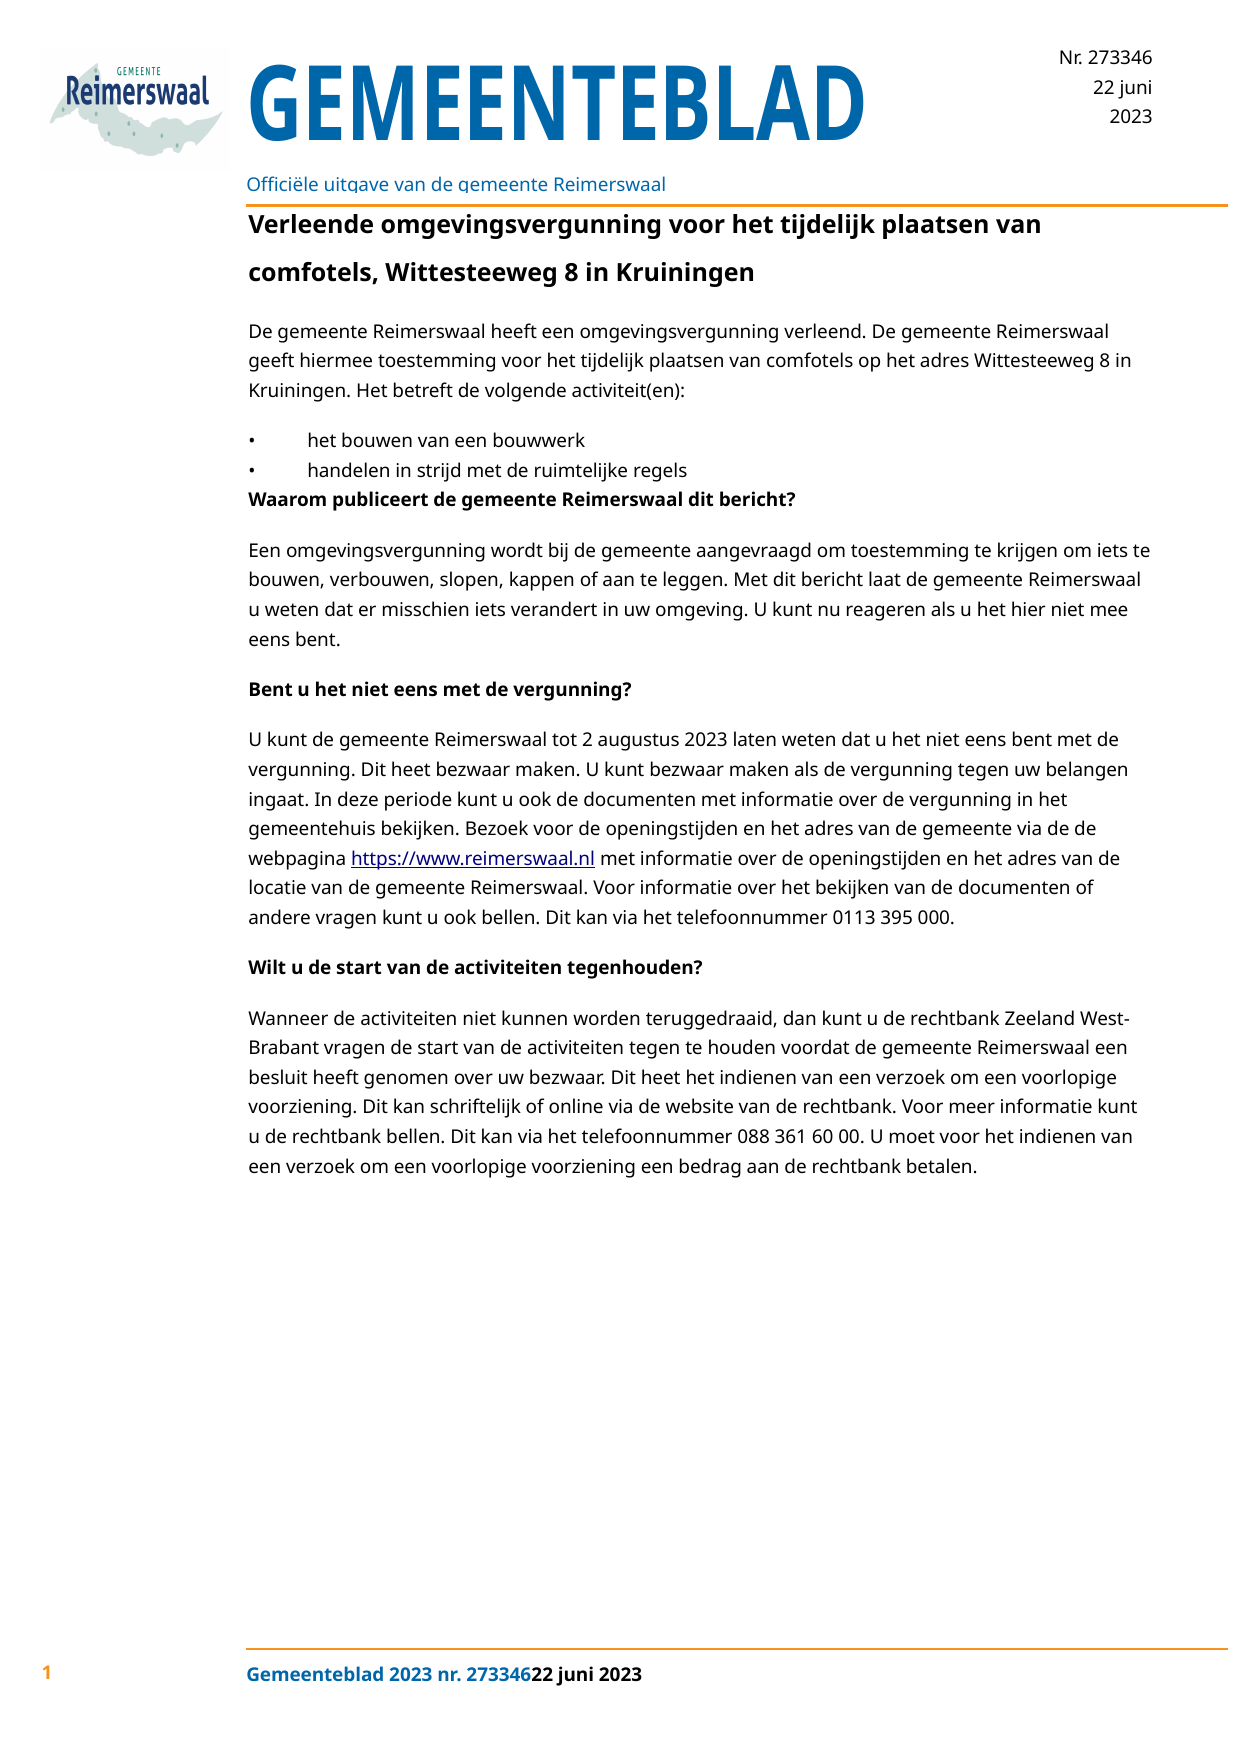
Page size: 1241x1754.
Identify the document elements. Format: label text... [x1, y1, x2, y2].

list het bouwen van een bouwwerk [248, 427, 1152, 453]
text Bent u het niet eens met de vergunning? [248, 676, 1152, 702]
text Een omgevingsvergunning wordt bij de gemeente aangevraagd om toestemming te krijgen om iets te bouwen, verbouwen, slopen, kappen of aan te leggen. Met dit bericht laat de gemeente Reimerswaal u weten dat er misschien iets verandert in uw omgeving. U kunt nu reageren als u het hier niet mee eens bent. [248, 537, 1152, 652]
text Wanneer de activiteiten niet kunnen worden teruggedraaid, dan kunt u de rechtbank Zeeland West-Brabant vragen de start van de activiteiten tegen te houden voordat de gemeente Reimerswaal een besluit heeft genomen over uw bezwaar. Dit heet het indienen van een verzoek om een voorlopige voorziening. Dit kan schriftelijk of online via de website van de rechtbank. Voor meer informatie kunt u de rechtbank bellen. Dit kan via het telefoonnummer 088 361 60 00. U moet voor het indienen van een verzoek om een voorlopige voorziening een bedrag aan de rechtbank betalen. [248, 1005, 1152, 1179]
picture [41, 47, 231, 172]
text Waarom publiceert de gemeente Reimerswaal dit bericht? [248, 487, 1152, 512]
list handelen in strijd met de ruimtelijke regels [248, 457, 1152, 483]
text U kunt de gemeente Reimerswaal tot 2 augustus 2023 laten weten dat u het niet eens bent met de vergunning. Dit heet bezwaar maken. U kunt bezwaar maken als de vergunning tegen uw belangen ingaat. In deze periode kunt u ook de documenten met informatie over de vergunning in het gemeentehuis bekijken. Bezoek voor de openingstijden en het adres van de gemeente via de de webpagina https://www.reimerswaal.nl met informatie over de openingstijden en het adres van de locatie van de gemeente Reimerswaal. Voor informatie over het bekijken van de documenten of andere vragen kunt u ook bellen. Dit kan via het telefoonnummer 0113 395 000. [248, 727, 1152, 930]
text De gemeente Reimerswaal heeft een omgevingsvergunning verleend. De gemeente Reimerswaal geeft hiermee toestemming voor het tijdelijk plaatsen van comfotels op het adres Wittesteeweg 8 in Kruiningen. Het betreft de volgende activiteit(en): [248, 318, 1152, 403]
text Verleende omgevingsvergunning voor het tijdelijk plaatsen van comfotels, Wittesteeweg 8 in Kruiningen [248, 207, 1152, 288]
text Wilt u de start van de activiteiten tegenhouden? [248, 954, 1152, 980]
